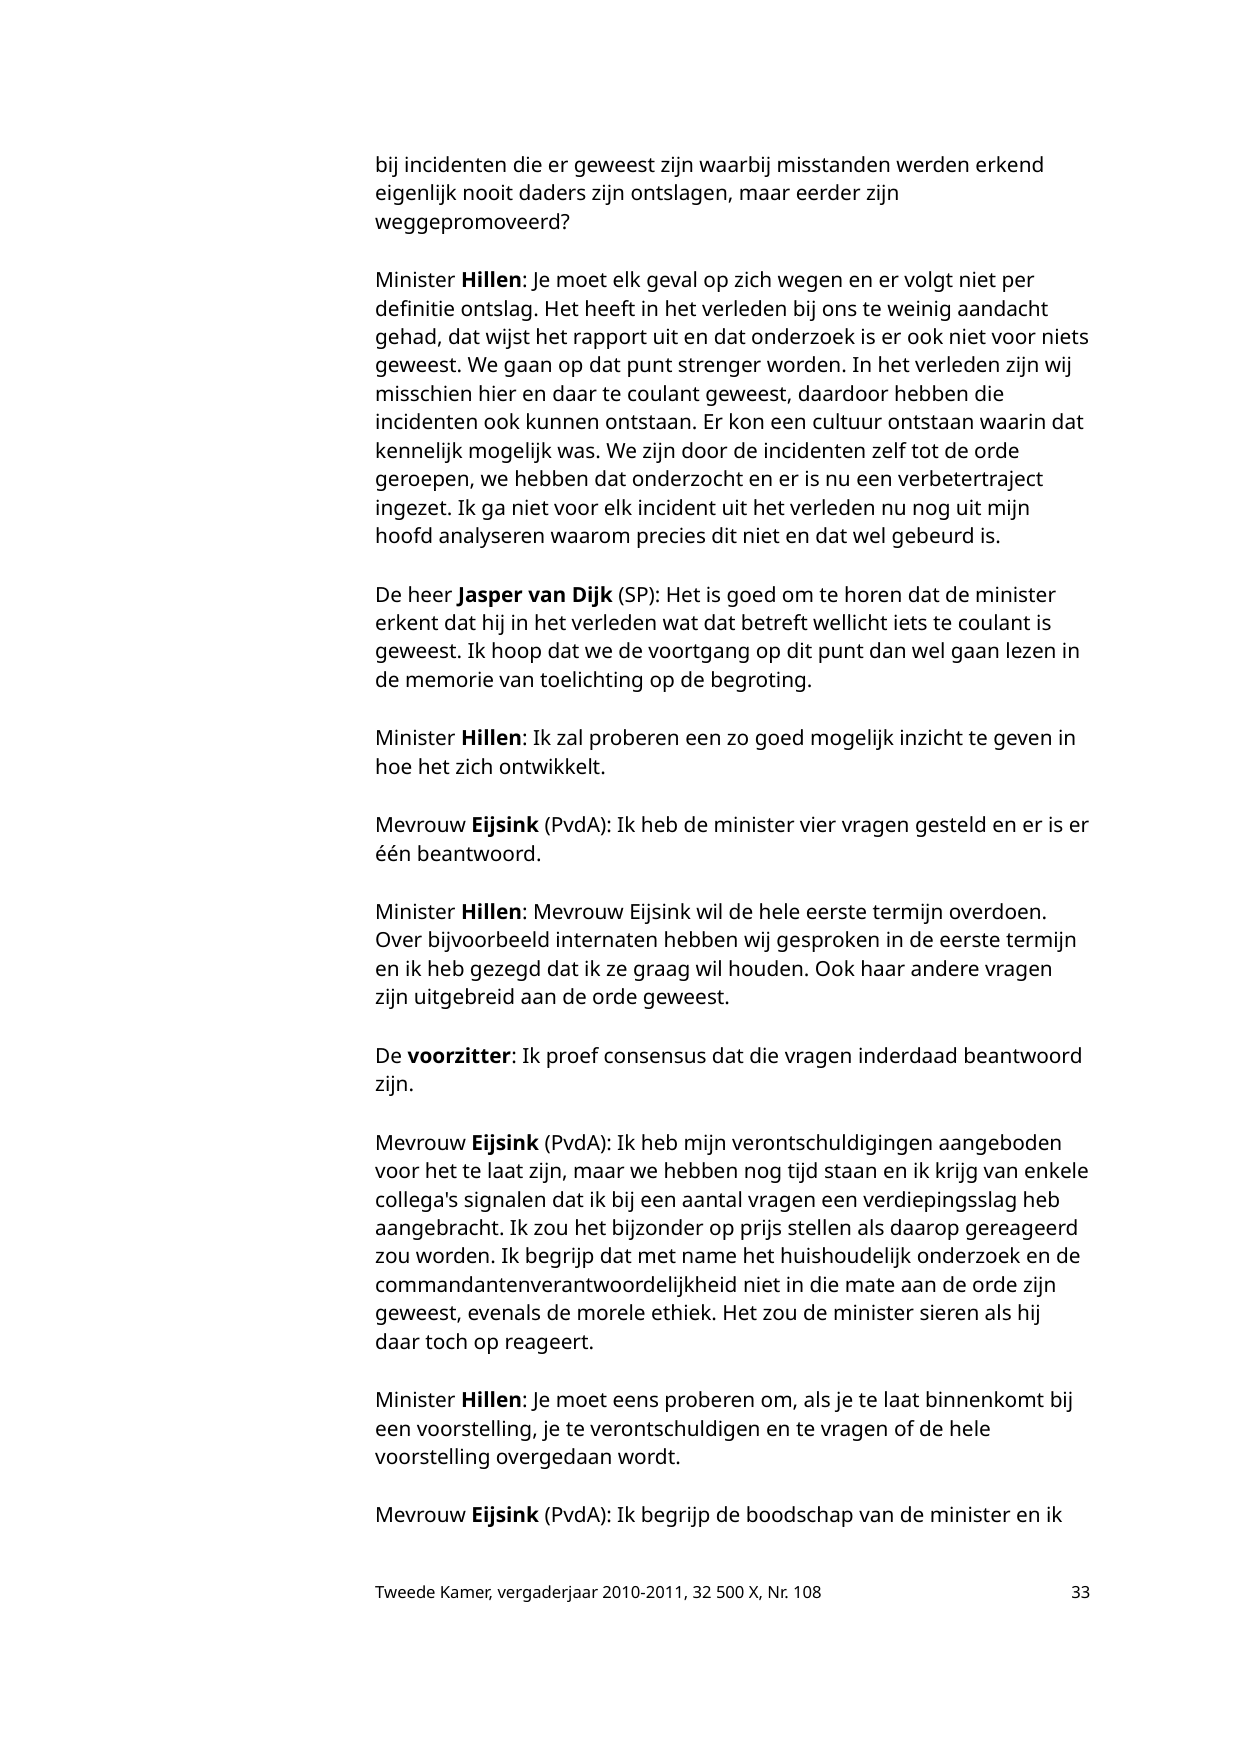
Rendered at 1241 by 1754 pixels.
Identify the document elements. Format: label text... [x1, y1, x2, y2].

text De heer Jasper van Dijk (SP): Het is goed om te horen dat de minister erkent dat hij in het verleden wat dat betreft wellicht iets te coulant is geweest. Ik hoop dat we de voortgang op dit punt dan wel gaan lezen in de memorie van toelichting op de begroting. [375, 580, 1090, 693]
text Minister Hillen: Je moet elk geval op zich wegen en er volgt niet per definitie ontslag. Het heeft in het verleden bij ons te weinig aandacht gehad, dat wijst het rapport uit en dat onderzoek is er ook niet voor niets geweest. We gaan op dat punt strenger worden. In het verleden zijn wij misschien hier en daar te coulant geweest, daardoor hebben die incidenten ook kunnen ontstaan. Er kon een cultuur ontstaan waarin dat kennelijk mogelijk was. We zijn door de incidenten zelf tot de orde geroepen, we hebben dat onderzocht en er is nu een verbetertraject ingezet. Ik ga niet voor elk incident uit het verleden nu nog uit mijn hoofd analyseren waarom precies dit niet en dat wel gebeurd is. [375, 265, 1090, 550]
text Minister Hillen: Je moet eens proberen om, als je te laat binnenkomt bij een voorstelling, je te verontschuldigen en te vragen of de hele voorstelling overgedaan wordt. [375, 1385, 1090, 1471]
text Mevrouw Eijsink (PvdA): Ik heb mijn verontschuldigingen aangeboden voor het te laat zijn, maar we hebben nog tijd staan en ik krijg van enkele collega's signalen dat ik bij een aantal vragen een verdiepingsslag heb aangebracht. Ik zou het bijzonder op prijs stellen als daarop gereageerd zou worden. Ik begrijp dat met name het huishoudelijk onderzoek en de commandantenverantwoordelijkheid niet in die mate aan de orde zijn geweest, evenals de morele ethiek. Het zou de minister sieren als hij daar toch op reageert. [375, 1128, 1090, 1355]
text bij incidenten die er geweest zijn waarbij misstanden werden erkend eigenlijk nooit daders zijn ontslagen, maar eerder zijn weggepromoveerd? [375, 150, 1090, 235]
text Minister Hillen: Mevrouw Eijsink wil de hele eerste termijn overdoen. Over bijvoorbeeld internaten hebben wij gesproken in de eerste termijn en ik heb gezegd dat ik ze graag wil houden. Ook haar andere vragen zijn uitgebreid aan de orde geweest. [375, 897, 1090, 1011]
text Mevrouw Eijsink (PvdA): Ik heb de minister vier vragen gesteld en er is er één beantwoord. [375, 810, 1090, 867]
text Minister Hillen: Ik zal proberen een zo goed mogelijk inzicht te geven in hoe het zich ontwikkelt. [375, 723, 1090, 780]
text Mevrouw Eijsink (PvdA): Ik begrijp de boodschap van de minister en ik [375, 1501, 1090, 1529]
text De voorzitter: Ik proef consensus dat die vragen inderdaad beantwoord zijn. [375, 1041, 1090, 1098]
